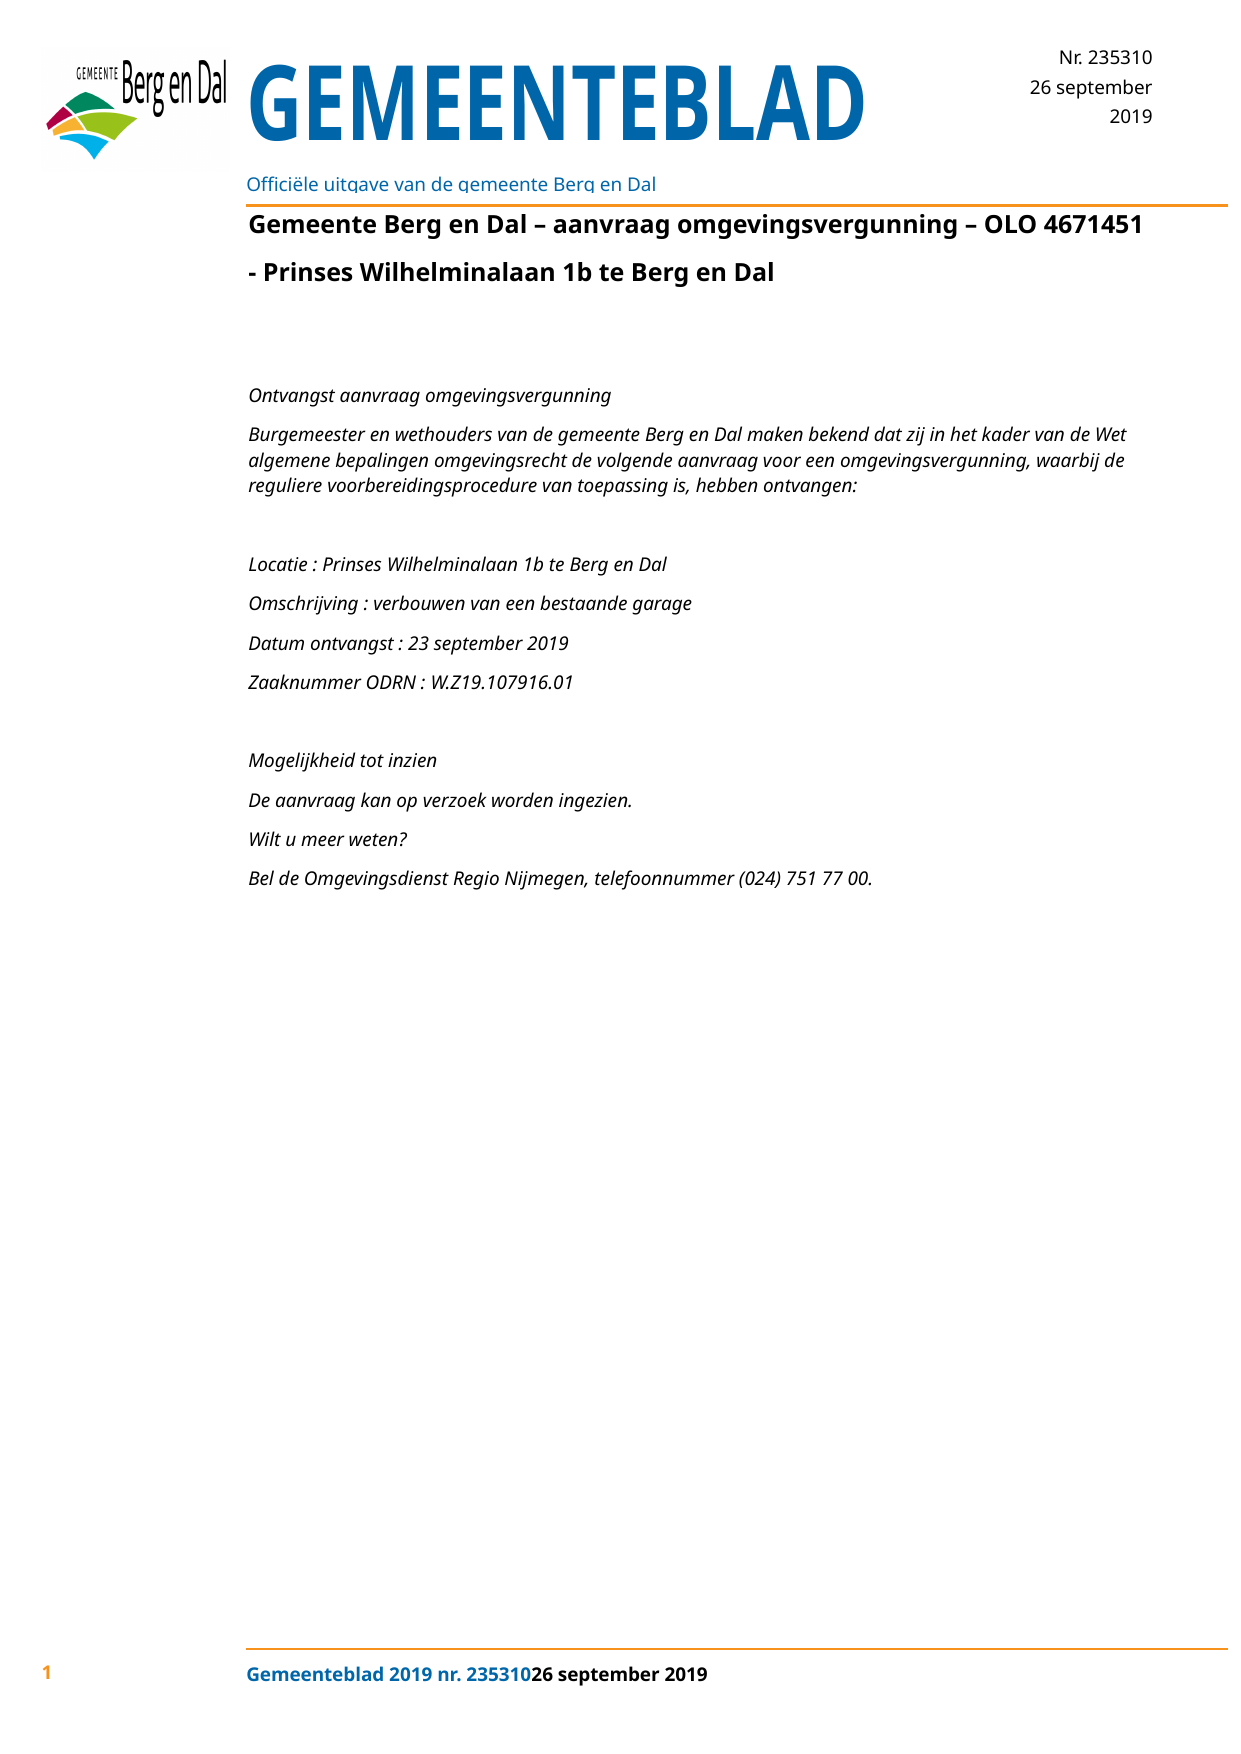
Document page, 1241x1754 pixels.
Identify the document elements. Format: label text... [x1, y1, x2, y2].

text Wilt u meer weten? [248, 826, 1152, 852]
text Zaaknummer ODRN : W.Z19.107916.01 [248, 669, 1152, 695]
text Ontvangst aanvraag omgevingsvergunning [248, 382, 1152, 408]
text Mogelijkheid tot inzien [248, 747, 1152, 773]
text Bel de Omgevingsdienst Regio Nijmegen, telefoonnummer (024) 751 77 00. [248, 865, 1152, 891]
text Locatie : Prinses Wilhelminalaan 1b te Berg en Dal [248, 551, 1152, 577]
text Datum ontvangst : 23 september 2019 [248, 630, 1152, 655]
picture [41, 47, 231, 172]
text Omschrijving : verbouwen van een bestaande garage [248, 590, 1152, 616]
text Gemeente Berg en Dal – aanvraag omgevingsvergunning – OLO 4671451 - Prinses Wilhelminalaan 1b te Berg en Dal [248, 207, 1152, 288]
text Burgemeester en wethouders van de gemeente Berg en Dal maken bekend dat zij in het kader van de Wet algemene bepalingen omgevingsrecht de volgende aanvraag voor een omgevingsvergunning, waarbij de reguliere voorbereidingsprocedure van toepassing is, hebben ontvangen: [248, 421, 1152, 498]
text De aanvraag kan op verzoek worden ingezien. [248, 787, 1152, 812]
